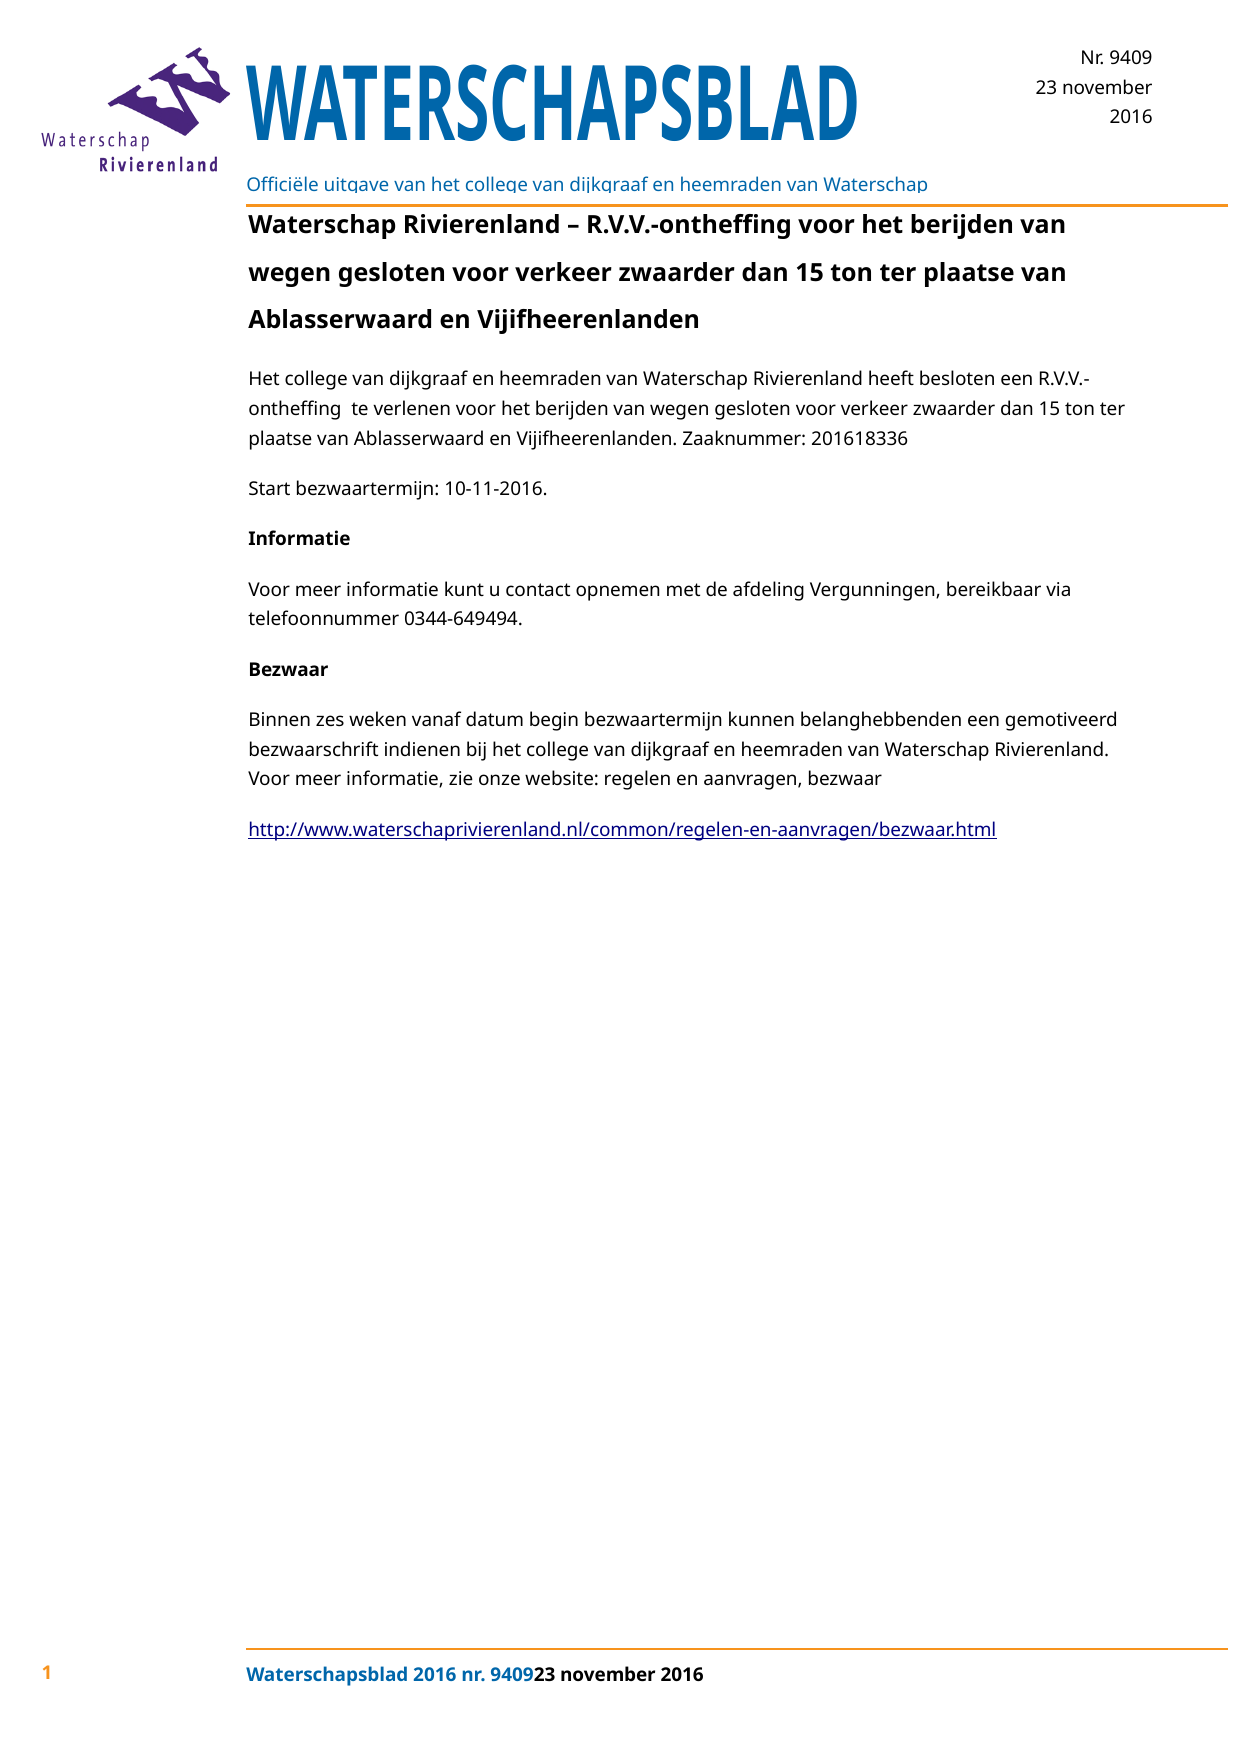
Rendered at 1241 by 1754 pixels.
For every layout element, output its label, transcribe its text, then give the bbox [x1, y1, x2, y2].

text Voor meer informatie kunt u contact opnemen met de afdeling Vergunningen, bereikbaar via telefoonnummer 0344-649494. [248, 576, 1152, 631]
text Binnen zes weken vanaf datum begin bezwaartermijn kunnen belanghebbenden een gemotiveerd bezwaarschrift indienen bij het college van dijkgraaf en heemraden van Waterschap Rivierenland. Voor meer informatie, zie onze website: regelen en aanvragen, bezwaar [248, 706, 1152, 791]
text http://www.waterschaprivierenland.nl/common/regelen-en-aanvragen/bezwaar.html [248, 816, 1152, 842]
text Bezwaar [248, 656, 1152, 682]
picture [41, 47, 231, 172]
text Start bezwaartermijn: 10-11-2016. [248, 475, 1152, 501]
text Het college van dijkgraaf en heemraden van Waterschap Rivierenland heeft besloten een R.V.V.-ontheffing te verlenen voor het berijden van wegen gesloten voor verkeer zwaarder dan 15 ton ter plaatse van Ablasserwaard en Vijifheerenlanden. Zaaknummer: 201618336 [248, 366, 1152, 450]
text Informatie [248, 526, 1152, 551]
text Waterschap Rivierenland – R.V.V.-ontheffing voor het berijden van wegen gesloten voor verkeer zwaarder dan 15 ton ter plaatse van Ablasserwaard en Vijifheerenlanden [248, 207, 1152, 336]
